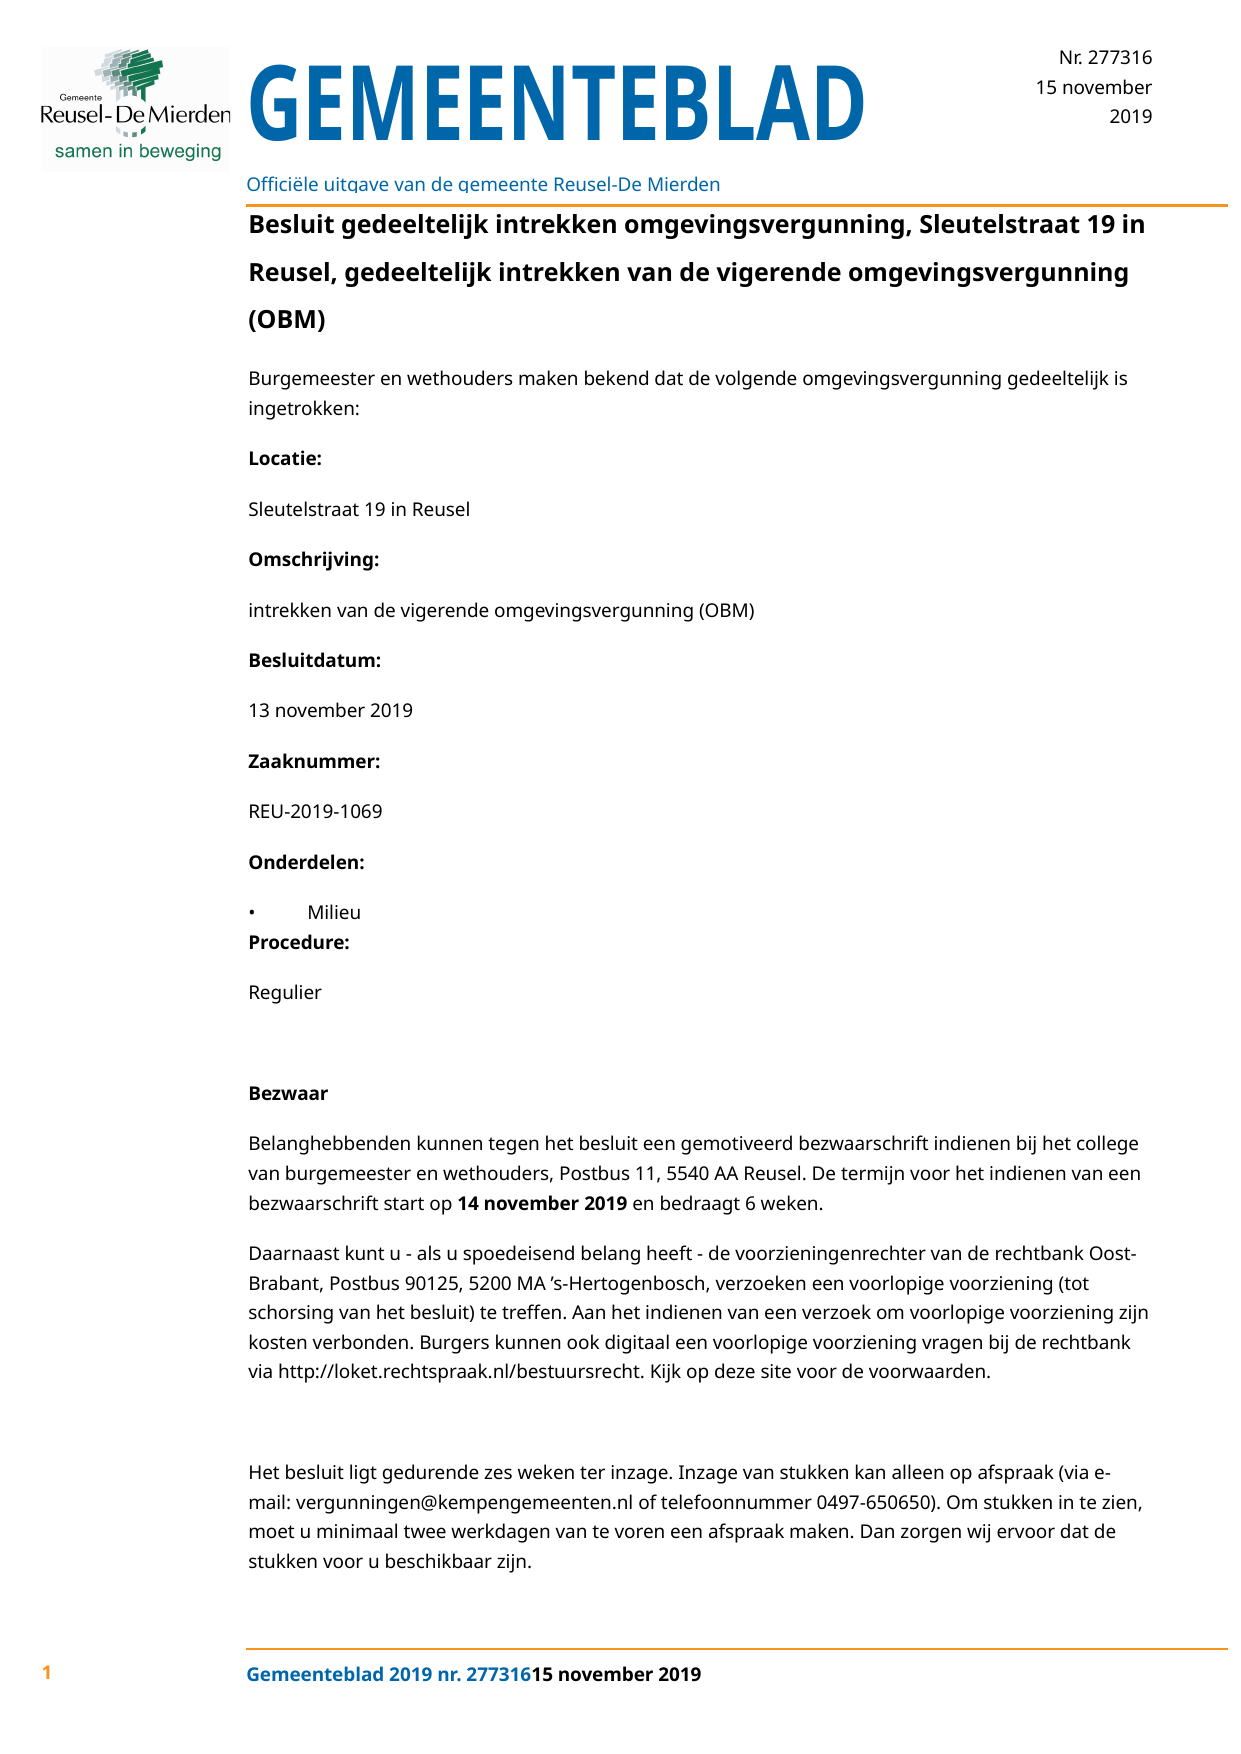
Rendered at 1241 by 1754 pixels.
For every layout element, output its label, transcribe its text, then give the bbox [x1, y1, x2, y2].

text Het besluit ligt gedurende zes weken ter inzage. Inzage van stukken kan alleen op afspraak (via e-mail: vergunningen@kempengemeenten.nl of telefoonnummer 0497-650650). Om stukken in te zien, moet u minimaal twee werkdagen van te voren een afspraak maken. Dan zorgen wij ervoor dat de stukken voor u beschikbaar zijn. [248, 1459, 1152, 1574]
picture [41, 47, 231, 172]
text Daarnaast kunt u - als u spoedeisend belang heeft - de voorzieningenrechter van de rechtbank Oost-Brabant, Postbus 90125, 5200 MA ’s-Hertogenbosch, verzoeken een voorlopige voorziening (tot schorsing van het besluit) te treffen. Aan het indienen van een verzoek om voorlopige voorziening zijn kosten verbonden. Burgers kunnen ook digitaal een voorlopige voorziening vragen bij de rechtbank via http://loket.rechtspraak.nl/bestuursrecht. Kijk op deze site voor de voorwaarden. [248, 1240, 1152, 1384]
text intrekken van de vigerende omgevingsvergunning (OBM) [248, 597, 1152, 622]
text Procedure: [248, 929, 1152, 954]
text Onderdelen: [248, 849, 1152, 874]
text Bezwaar [248, 1080, 1152, 1106]
text Besluitdatum: [248, 647, 1152, 673]
text Sleutelstraat 19 in Reusel [248, 496, 1152, 522]
text Burgemeester en wethouders maken bekend dat de volgende omgevingsvergunning gedeeltelijk is ingetrokken: [248, 366, 1152, 421]
text Belanghebbenden kunnen tegen het besluit een gemotiveerd bezwaarschrift indienen bij het college van burgemeester en wethouders, Postbus 11, 5540 AA Reusel. De termijn voor het indienen van een bezwaarschrift start op 14 november 2019 en bedraagt 6 weken. [248, 1131, 1152, 1215]
text REU-2019-1069 [248, 798, 1152, 824]
text Zaaknummer: [248, 748, 1152, 774]
text Regulier [248, 979, 1152, 1005]
text Besluit gedeeltelijk intrekken omgevingsvergunning, Sleutelstraat 19 in Reusel, gedeeltelijk intrekken van de vigerende omgevingsvergunning (OBM) [248, 207, 1152, 336]
text Locatie: [248, 446, 1152, 471]
list Milieu [248, 899, 1152, 925]
text 13 november 2019 [248, 698, 1152, 723]
text Omschrijving: [248, 546, 1152, 572]
